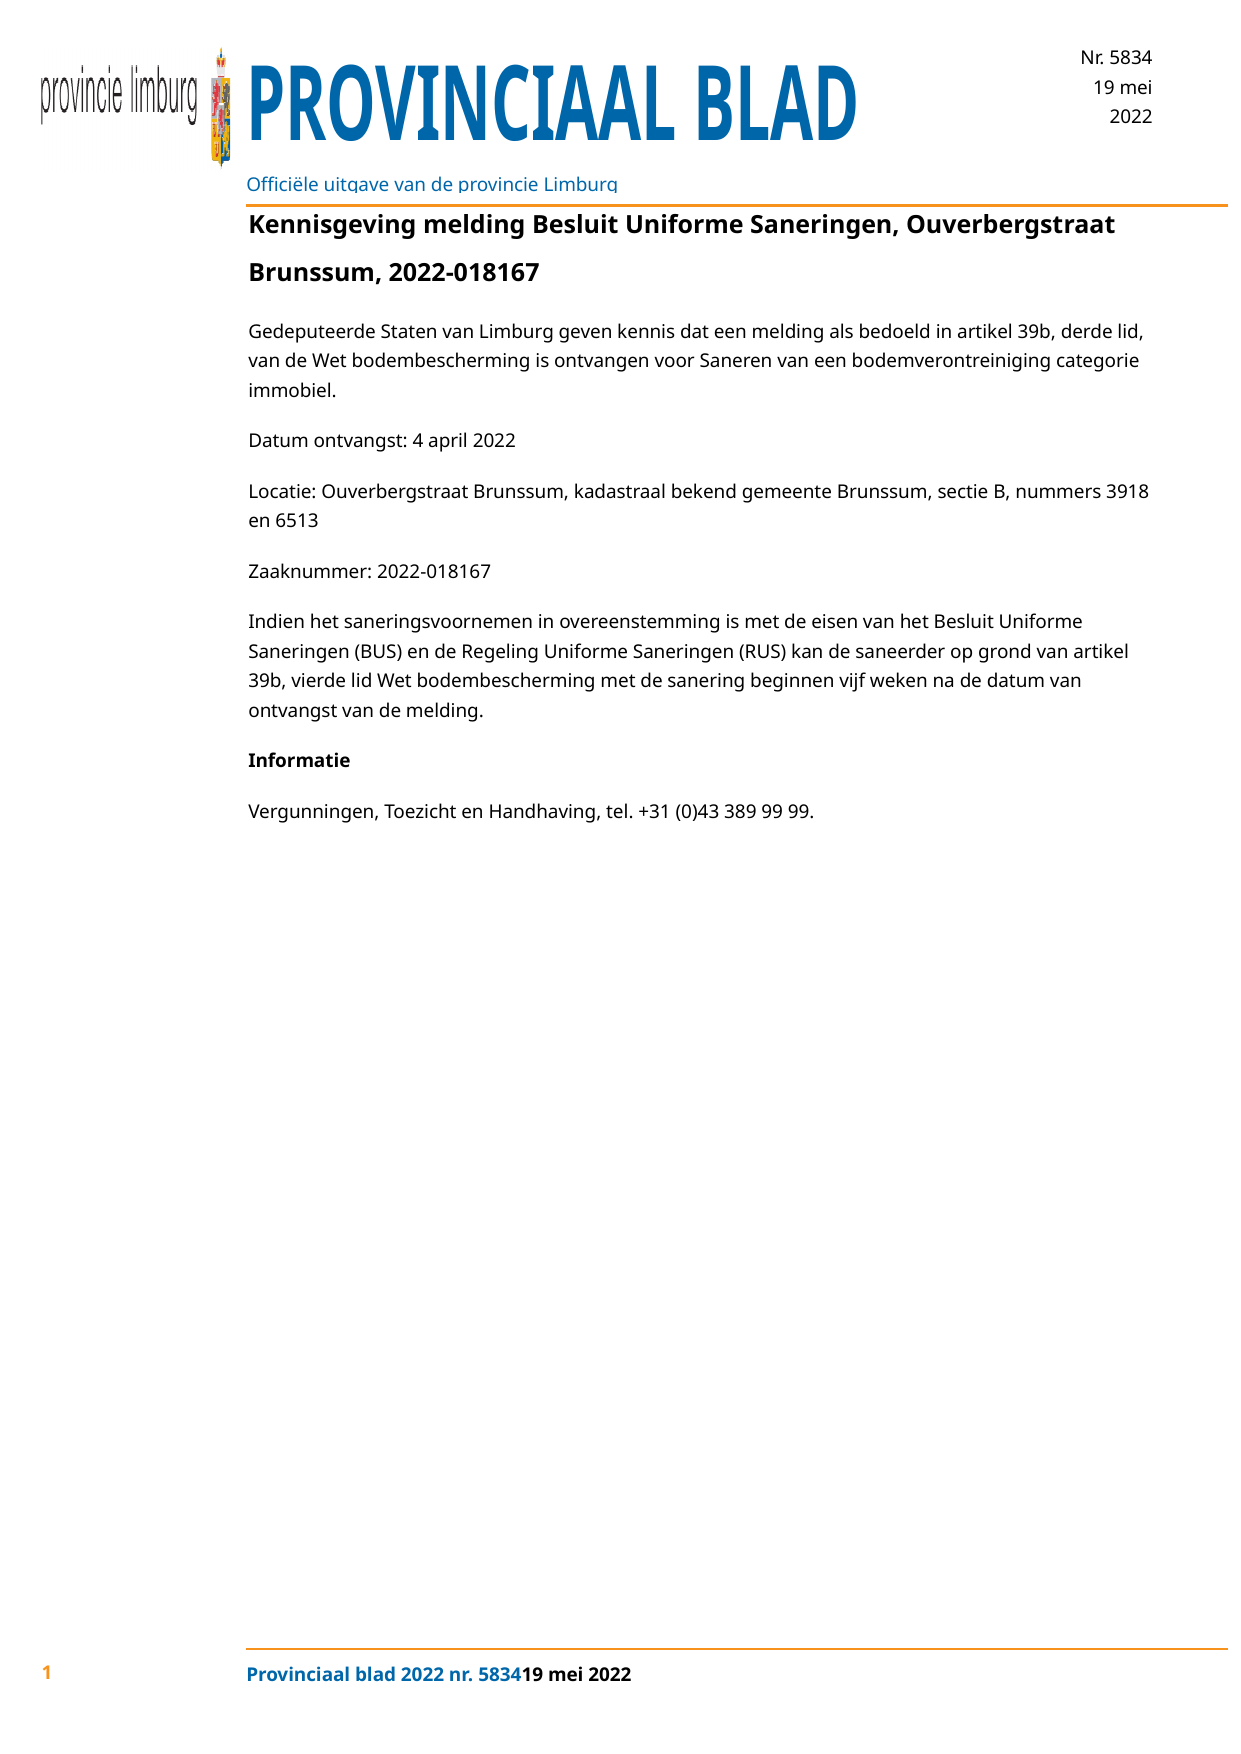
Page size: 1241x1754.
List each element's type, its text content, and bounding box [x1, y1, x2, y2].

text Zaaknummer: 2022-018167 [248, 558, 1152, 584]
text Locatie: Ouverbergstraat Brunssum, kadastraal bekend gemeente Brunssum, sectie B, nummers 3918 en 6513 [248, 478, 1152, 533]
text Datum ontvangst: 4 april 2022 [248, 427, 1152, 453]
text Indien het saneringsvoornemen in overeenstemming is met de eisen van het Besluit Uniforme Saneringen (BUS) en de Regeling Uniforme Saneringen (RUS) kan de saneerder op grond van artikel 39b, vierde lid Wet bodembescherming met de sanering beginnen vijf weken na de datum van ontvangst van de melding. [248, 608, 1152, 723]
text Kennisgeving melding Besluit Uniforme Saneringen, Ouverbergstraat Brunssum, 2022-018167 [248, 207, 1152, 288]
text Gedeputeerde Staten van Limburg geven kennis dat een melding als bedoeld in artikel 39b, derde lid, van de Wet bodembescherming is ontvangen voor Saneren van een bodemverontreiniging categorie immobiel. [248, 318, 1152, 403]
text Informatie [248, 747, 1152, 773]
text Vergunningen, Toezicht en Handhaving, tel. +31 (0)43 389 99 99. [248, 798, 1152, 824]
picture [41, 47, 231, 172]
